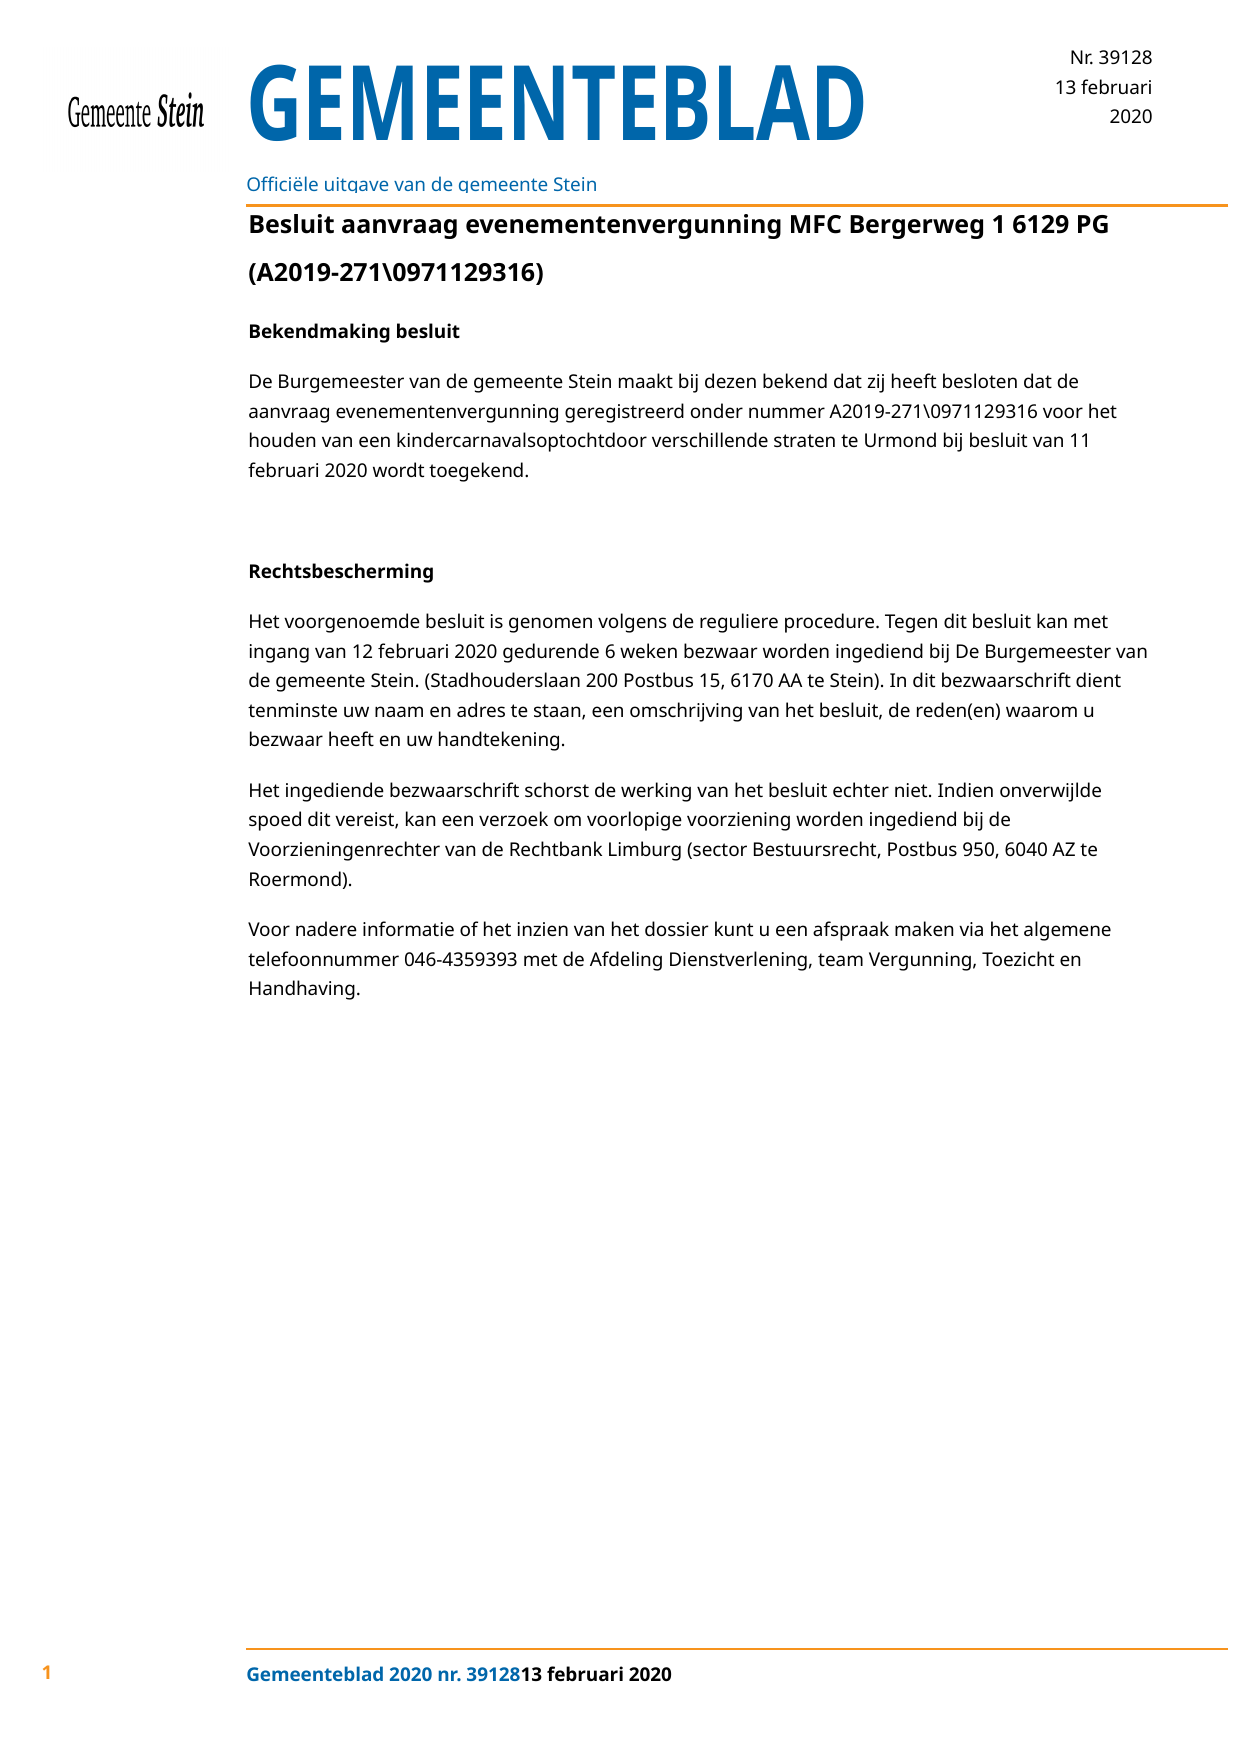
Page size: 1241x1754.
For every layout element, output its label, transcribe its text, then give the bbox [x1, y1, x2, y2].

text Het voorgenoemde besluit is genomen volgens de reguliere procedure. Tegen dit besluit kan met ingang van 12 februari 2020 gedurende 6 weken bezwaar worden ingediend bij De Burgemeester van de gemeente Stein. (Stadhouderslaan 200 Postbus 15, 6170 AA te Stein). In dit bezwaarschrift dient tenminste uw naam en adres te staan, een omschrijving van het besluit, de reden(en) waarom u bezwaar heeft en uw handtekening. [248, 608, 1152, 752]
text Het ingediende bezwaarschrift schorst de werking van het besluit echter niet. Indien onverwijlde spoed dit vereist, kan een verzoek om voorlopige voorziening worden ingediend bij de Voorzieningenrechter van de Rechtbank Limburg (sector Bestuursrecht, Postbus 950, 6040 AZ te Roermond). [248, 777, 1152, 892]
text De Burgemeester van de gemeente Stein maakt bij dezen bekend dat zij heeft besloten dat de aanvraag evenementenvergunning geregistreerd onder nummer A2019-271\0971129316 voor het houden van een kindercarnavalsoptochtdoor verschillende straten te Urmond bij besluit van 11 februari 2020 wordt toegekend. [248, 368, 1152, 483]
picture [41, 47, 231, 172]
text Voor nadere informatie of het inzien van het dossier kunt u een afspraak maken via het algemene telefoonnummer 046-4359393 met de Afdeling Dienstverlening, team Vergunning, Toezicht en Handhaving. [248, 916, 1152, 1001]
text Bekendmaking besluit [248, 318, 1152, 344]
text Rechtsbescherming [248, 558, 1152, 584]
text Besluit aanvraag evenementenvergunning MFC Bergerweg 1 6129 PG (A2019-271\0971129316) [248, 207, 1152, 288]
